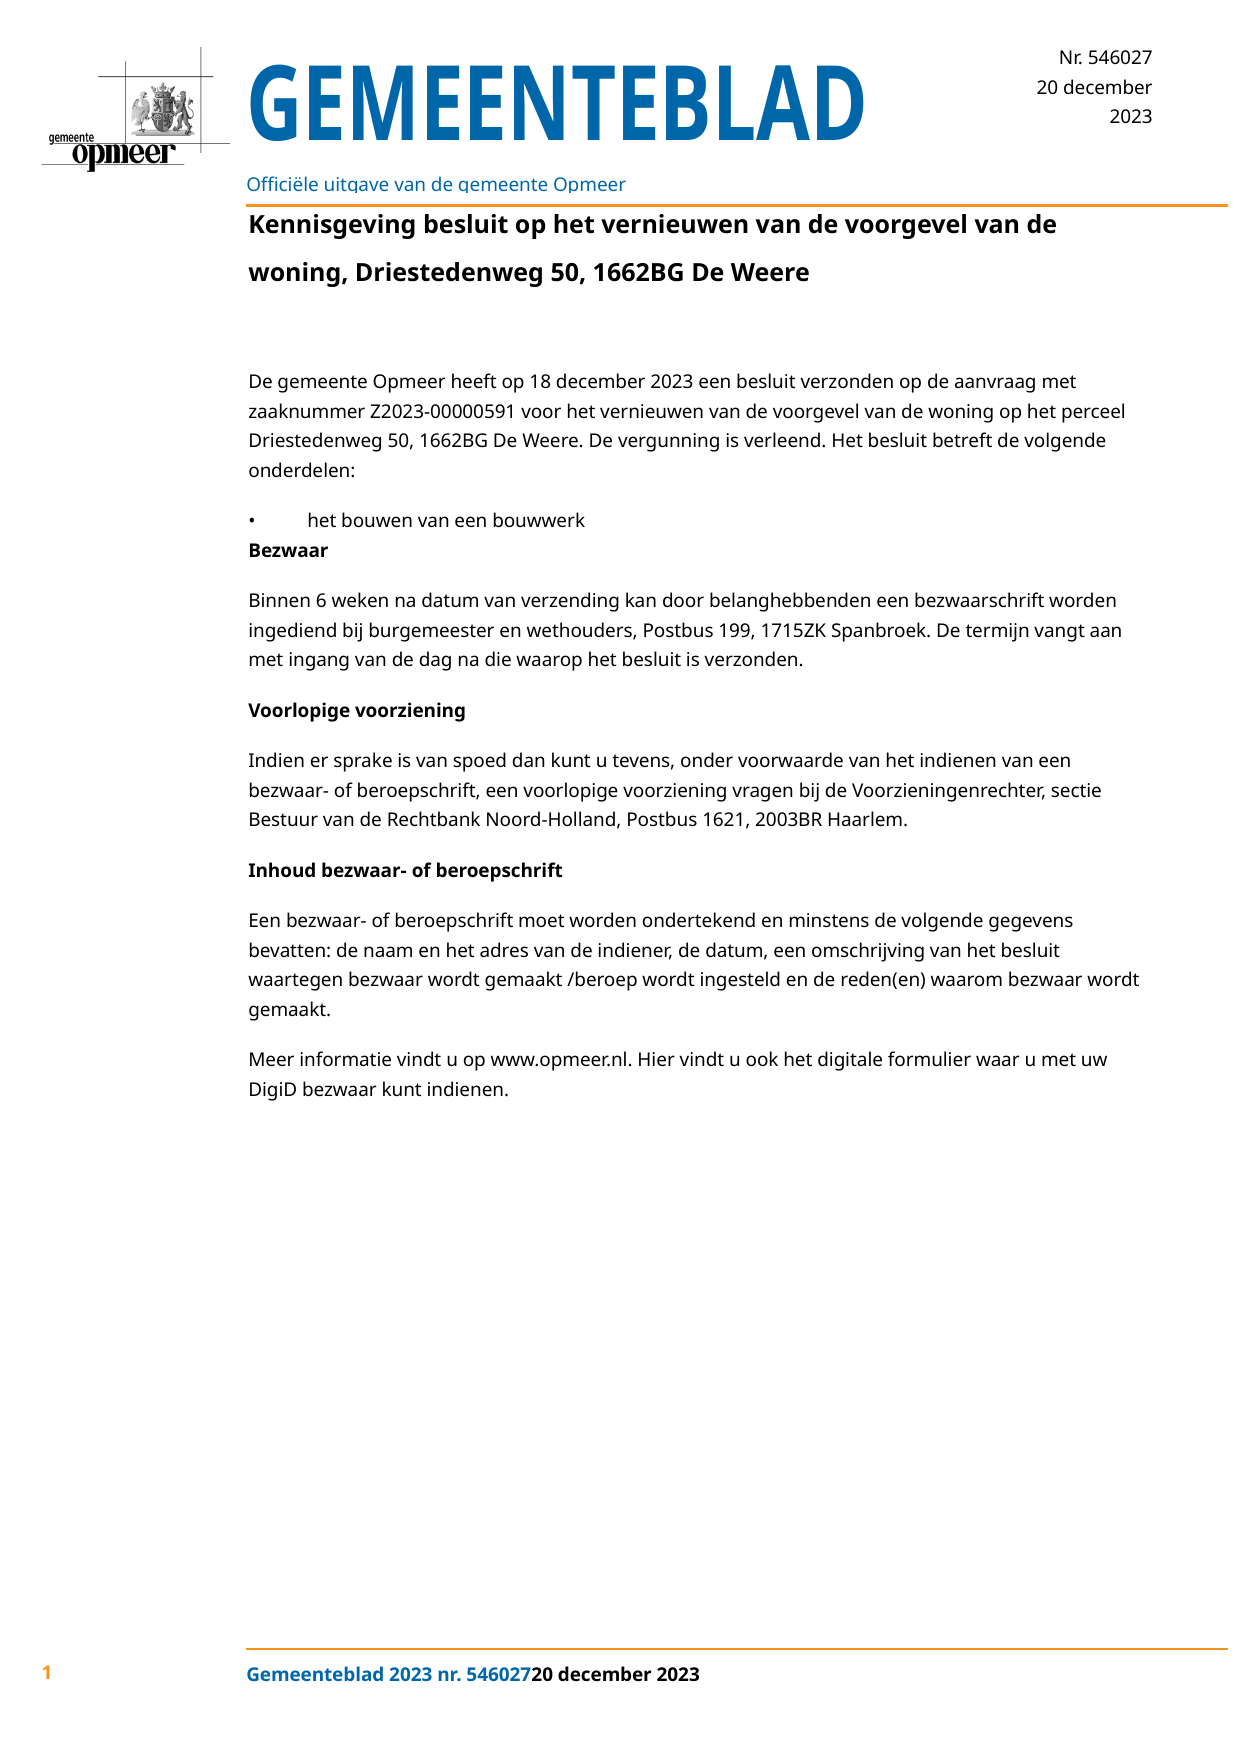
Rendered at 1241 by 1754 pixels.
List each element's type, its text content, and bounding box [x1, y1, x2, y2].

text Meer informatie vindt u op www.opmeer.nl. Hier vindt u ook het digitale formulier waar u met uw DigiD bezwaar kunt indienen. [248, 1047, 1152, 1102]
text Kennisgeving besluit op het vernieuwen van de voorgevel van de woning, Driestedenweg 50, 1662BG De Weere [248, 207, 1152, 288]
text Binnen 6 weken na datum van verzending kan door belanghebbenden een bezwaarschrift worden ingediend bij burgemeester en wethouders, Postbus 199, 1715ZK Spanbroek. De termijn vangt aan met ingang van de dag na die waarop het besluit is verzonden. [248, 587, 1152, 672]
text Bezwaar [248, 537, 1152, 563]
text Indien er sprake is van spoed dan kunt u tevens, onder voorwaarde van het indienen van een bezwaar- of beroepschrift, een voorlopige voorziening vragen bij de Voorzieningenrechter, sectie Bestuur van de Rechtbank Noord-Holland, Postbus 1621, 2003BR Haarlem. [248, 747, 1152, 832]
picture [41, 47, 231, 172]
text Voorlopige voorziening [248, 697, 1152, 723]
text De gemeente Opmeer heeft op 18 december 2023 een besluit verzonden op de aanvraag met zaaknummer Z2023-00000591 voor het vernieuwen van de voorgevel van de woning op het perceel Driestedenweg 50, 1662BG De Weere. De vergunning is verleend. Het besluit betreft de volgende onderdelen: [248, 368, 1152, 483]
text Een bezwaar- of beroepschrift moet worden ondertekend en minstens de volgende gegevens bevatten: de naam en het adres van de indiener, de datum, een omschrijving van het besluit waartegen bezwaar wordt gemaakt /beroep wordt ingesteld en de reden(en) waarom bezwaar wordt gemaakt. [248, 907, 1152, 1022]
text Inhoud bezwaar- of beroepschrift [248, 857, 1152, 883]
list het bouwen van een bouwwerk [248, 507, 1152, 533]
